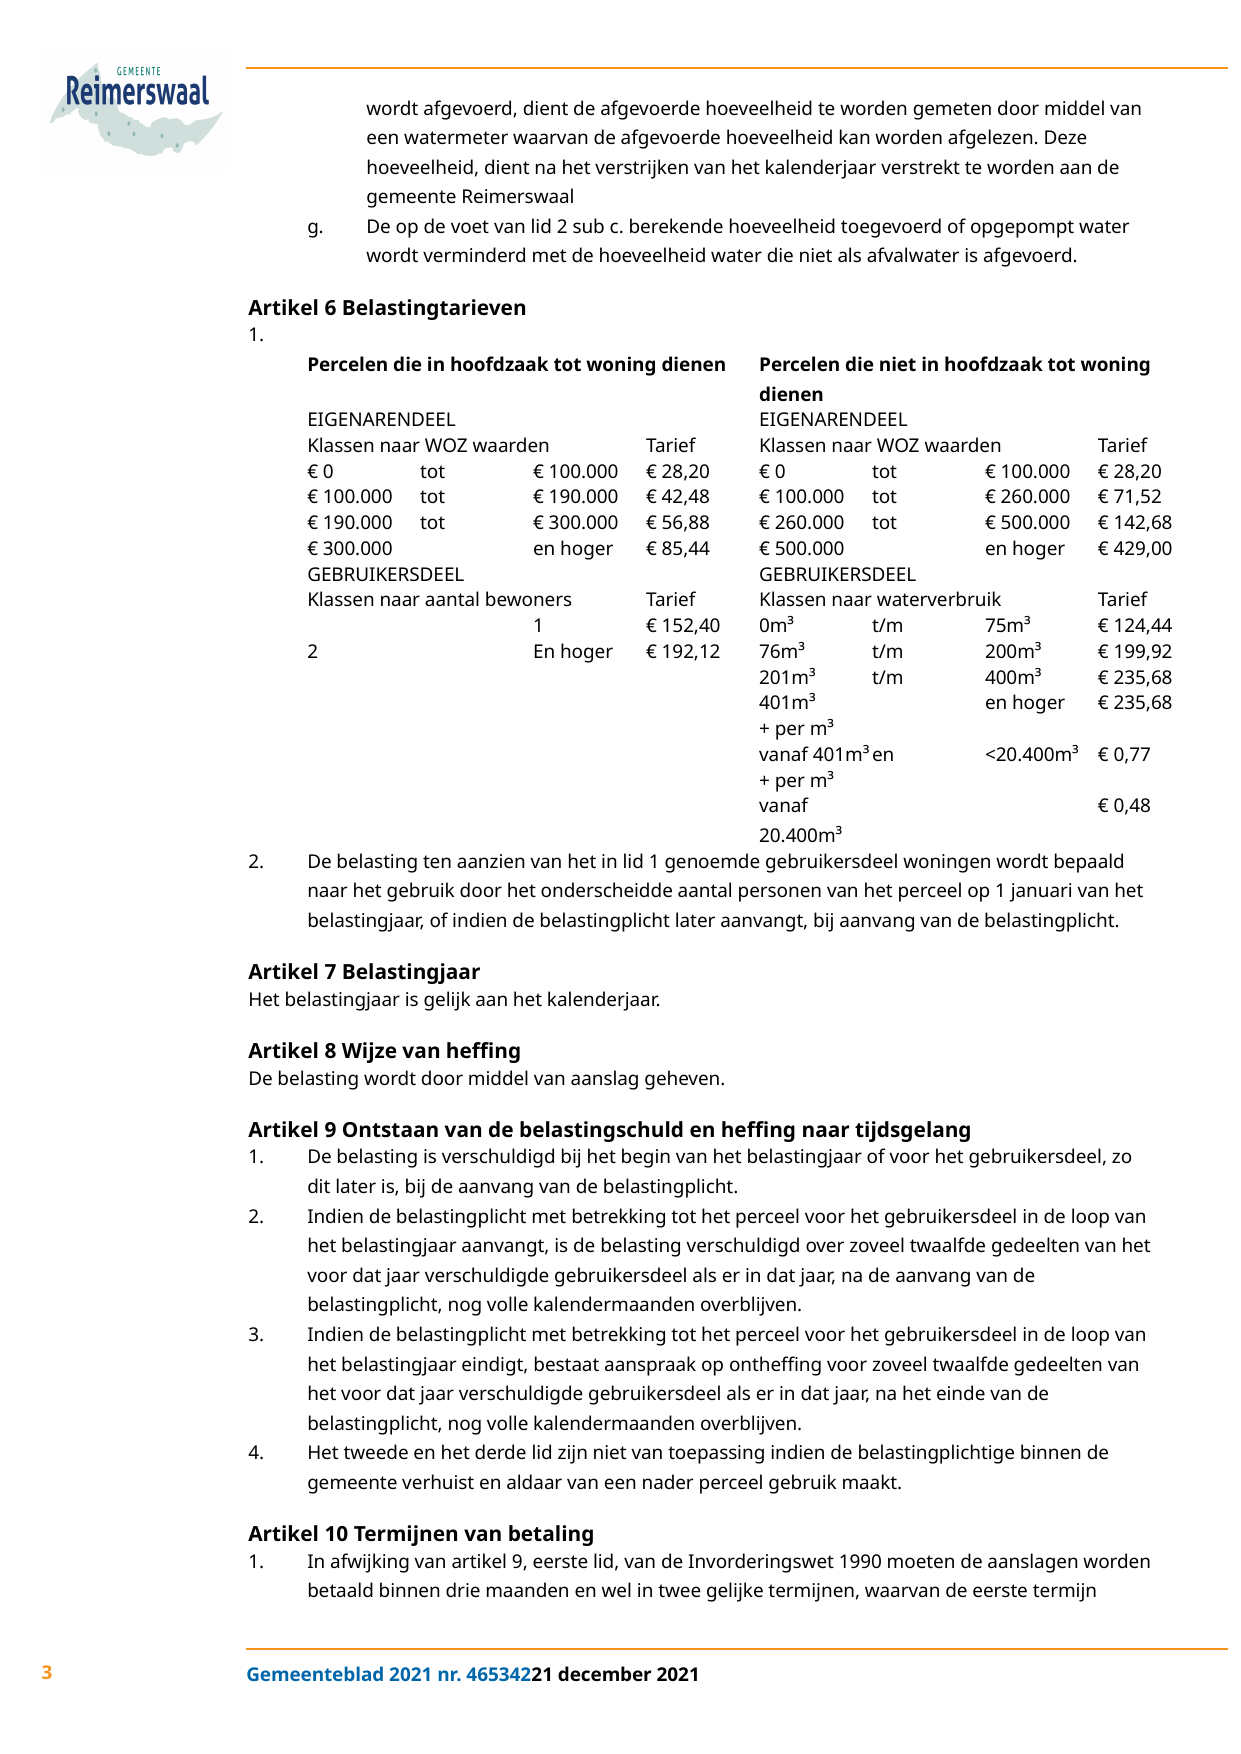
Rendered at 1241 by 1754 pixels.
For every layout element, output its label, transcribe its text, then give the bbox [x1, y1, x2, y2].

table_cell [872, 793, 985, 848]
table_cell Klassen naar WOZ waarden [307, 432, 646, 458]
table_cell € 260.000 [985, 484, 1098, 509]
table_cell 400m³ [985, 664, 1098, 689]
text De belasting wordt door middel van aanslag geheven. [248, 1065, 1152, 1091]
table_cell [646, 741, 759, 767]
table_header Percelen die in hoofdzaak tot woning dienen [307, 351, 759, 407]
table_cell [307, 690, 420, 715]
table_cell en hoger [533, 535, 646, 561]
table_cell € 199,92 [1098, 638, 1211, 664]
table_cell [985, 793, 1098, 848]
table_cell 76m³ [759, 638, 872, 664]
table_cell [307, 793, 420, 848]
text Artikel 7 Belastingjaar [248, 957, 1152, 986]
table_cell € 190.000 [533, 484, 646, 509]
table_cell € 300.000 [307, 535, 420, 561]
table_cell [420, 767, 533, 792]
table_cell tot [872, 458, 985, 484]
table_cell € 28,20 [1098, 458, 1211, 484]
table_cell [420, 715, 533, 741]
list wordt afgevoerd, dient de afgevoerde hoeveelheid te worden gemeten door middel van een watermeter waarvan de afgevoerde hoeveelheid kan worden afgelezen. Deze hoeveelheid, dient na het verstrijken van het kalenderjaar verstrekt te worden aan de gemeente Reimerswaal [307, 95, 1152, 209]
table_cell € 56,88 [646, 510, 759, 535]
table_cell [420, 690, 533, 715]
table_cell [872, 690, 985, 715]
table_cell 0m³ [759, 613, 872, 638]
list Indien de belastingplicht met betrekking tot het perceel voor het gebruikersdeel in de loop van het belastingjaar eindigt, bestaat aanspraak op ontheffing voor zoveel twaalfde gedeelten van het voor dat jaar verschuldigde gebruikersdeel als er in dat jaar, na het einde van de belastingplicht, nog volle kalendermaanden overblijven. [248, 1321, 1152, 1436]
table_cell Tarief [646, 587, 759, 612]
table_cell € 235,68 [1098, 664, 1211, 689]
table_cell € 100.000 [533, 458, 646, 484]
table_cell [307, 613, 420, 638]
table_cell vanaf 20.400m³ [759, 793, 872, 848]
table_cell [420, 535, 533, 561]
table_cell [533, 793, 646, 848]
table_cell € 260.000 [759, 510, 872, 535]
table_cell [646, 793, 759, 848]
table_cell [420, 664, 533, 689]
table_cell [985, 767, 1098, 792]
table_cell Klassen naar waterverbruik [759, 587, 1098, 612]
table_cell t/m [872, 613, 985, 638]
table_cell € 0,48 [1098, 793, 1211, 848]
table_cell 75m³ [985, 613, 1098, 638]
list De op de voet van lid 2 sub c. berekende hoeveelheid toegevoerd of opgepompt water wordt verminderd met de hoeveelheid water die niet als afvalwater is afgevoerd. [307, 213, 1152, 268]
table_cell € 0 [759, 458, 872, 484]
text Het belastingjaar is gelijk aan het kalenderjaar. [248, 986, 1152, 1012]
table_cell en hoger [985, 535, 1098, 561]
table_cell + per m³ [759, 715, 872, 741]
table_cell € 42,48 [646, 484, 759, 509]
table_cell [307, 715, 420, 741]
table_cell [533, 767, 646, 792]
text Artikel 6 Belastingtarieven [248, 293, 1152, 322]
table_cell en [872, 741, 985, 767]
table_cell € 85,44 [646, 535, 759, 561]
table_cell [533, 741, 646, 767]
table_cell € 192,12 [646, 638, 759, 664]
table_cell [1098, 715, 1211, 741]
table_cell + per m³ [759, 767, 872, 792]
table_cell 2 [307, 638, 420, 664]
table_cell € 190.000 [307, 510, 420, 535]
table_cell tot [420, 484, 533, 509]
table_cell € 429,00 [1098, 535, 1211, 561]
table_header Percelen die niet in hoofdzaak tot woning dienen [759, 351, 1211, 407]
text Artikel 9 Ontstaan van de belastingschuld en heffing naar tijdsgelang [248, 1115, 1152, 1144]
table_cell Klassen naar WOZ waarden [759, 432, 1098, 458]
table_cell [307, 767, 420, 792]
table_cell [420, 793, 533, 848]
table_cell € 100.000 [307, 484, 420, 509]
table_cell [307, 741, 420, 767]
table_cell € 300.000 [533, 510, 646, 535]
table_cell [420, 741, 533, 767]
table_cell vanaf 401m³ [759, 741, 872, 767]
table_cell [646, 664, 759, 689]
table_cell [646, 690, 759, 715]
table_cell € 28,20 [646, 458, 759, 484]
table_cell [872, 767, 985, 792]
list Het tweede en het derde lid zijn niet van toepassing indien de belastingplichtige binnen de gemeente verhuist en aldaar van een nader perceel gebruik maakt. [248, 1439, 1152, 1495]
table_cell EIGENARENDEEL [307, 407, 759, 432]
table_cell <20.400m³ [985, 741, 1098, 767]
table_cell € 100.000 [985, 458, 1098, 484]
table_cell [872, 535, 985, 561]
table_cell [646, 715, 759, 741]
table_cell € 0 [307, 458, 420, 484]
table_cell GEBRUIKERSDEEL [759, 561, 1211, 587]
list Indien de belastingplicht met betrekking tot het perceel voor het gebruikersdeel in de loop van het belastingjaar aanvangt, is de belasting verschuldigd over zoveel twaalfde gedeelten van het voor dat jaar verschuldigde gebruikersdeel als er in dat jaar, na de aanvang van de belastingplicht, nog volle kalendermaanden overblijven. [248, 1203, 1152, 1317]
table_cell € 0,77 [1098, 741, 1211, 767]
picture [41, 47, 231, 172]
table_cell t/m [872, 664, 985, 689]
table_cell € 124,44 [1098, 613, 1211, 638]
table_cell tot [420, 510, 533, 535]
list In afwijking van artikel 9, eerste lid, van de Invorderingswet 1990 moeten de aanslagen worden betaald binnen drie maanden en wel in twee gelijke termijnen, waarvan de eerste termijn [248, 1548, 1152, 1603]
table_cell [307, 664, 420, 689]
text Artikel 8 Wijze van heffing [248, 1036, 1152, 1065]
list De belasting is verschuldigd bij het begin van het belastingjaar of voor het gebruikersdeel, zo dit later is, bij de aanvang van de belastingplicht. [248, 1144, 1152, 1199]
table_cell Tarief [646, 432, 759, 458]
table_cell en hoger [985, 690, 1098, 715]
table_cell € 235,68 [1098, 690, 1211, 715]
table_cell [533, 690, 646, 715]
list De belasting ten aanzien van het in lid 1 genoemde gebruikersdeel woningen wordt bepaald naar het gebruik door het onderscheidde aantal personen van het perceel op 1 januari van het belastingjaar, of indien de belastingplicht later aanvangt, bij aanvang van de belastingplicht. [248, 848, 1152, 933]
table_cell Tarief [1098, 587, 1211, 612]
table_cell 200m³ [985, 638, 1098, 664]
table_cell tot [420, 458, 533, 484]
table_cell t/m [872, 638, 985, 664]
table_cell [1098, 767, 1211, 792]
table_cell [420, 638, 533, 664]
table_cell € 71,52 [1098, 484, 1211, 509]
table_cell [420, 613, 533, 638]
table_cell En hoger [533, 638, 646, 664]
table_cell 201m³ [759, 664, 872, 689]
table_cell € 500.000 [985, 510, 1098, 535]
table_cell € 152,40 [646, 613, 759, 638]
table_cell tot [872, 484, 985, 509]
table_cell [533, 664, 646, 689]
table_cell € 500.000 [759, 535, 872, 561]
table_cell [985, 715, 1098, 741]
table_cell Klassen naar aantal bewoners [307, 587, 646, 612]
table_cell [872, 715, 985, 741]
table_cell GEBRUIKERSDEEL [307, 561, 759, 587]
table_cell € 142,68 [1098, 510, 1211, 535]
table_cell [646, 767, 759, 792]
table_cell tot [872, 510, 985, 535]
table_cell Tarief [1098, 432, 1211, 458]
table_cell 1 [533, 613, 646, 638]
table_cell [533, 715, 646, 741]
text Artikel 10 Termijnen van betaling [248, 1519, 1152, 1548]
table_cell EIGENARENDEEL [759, 407, 1211, 432]
table_cell 401m³ [759, 690, 872, 715]
table_cell € 100.000 [759, 484, 872, 509]
